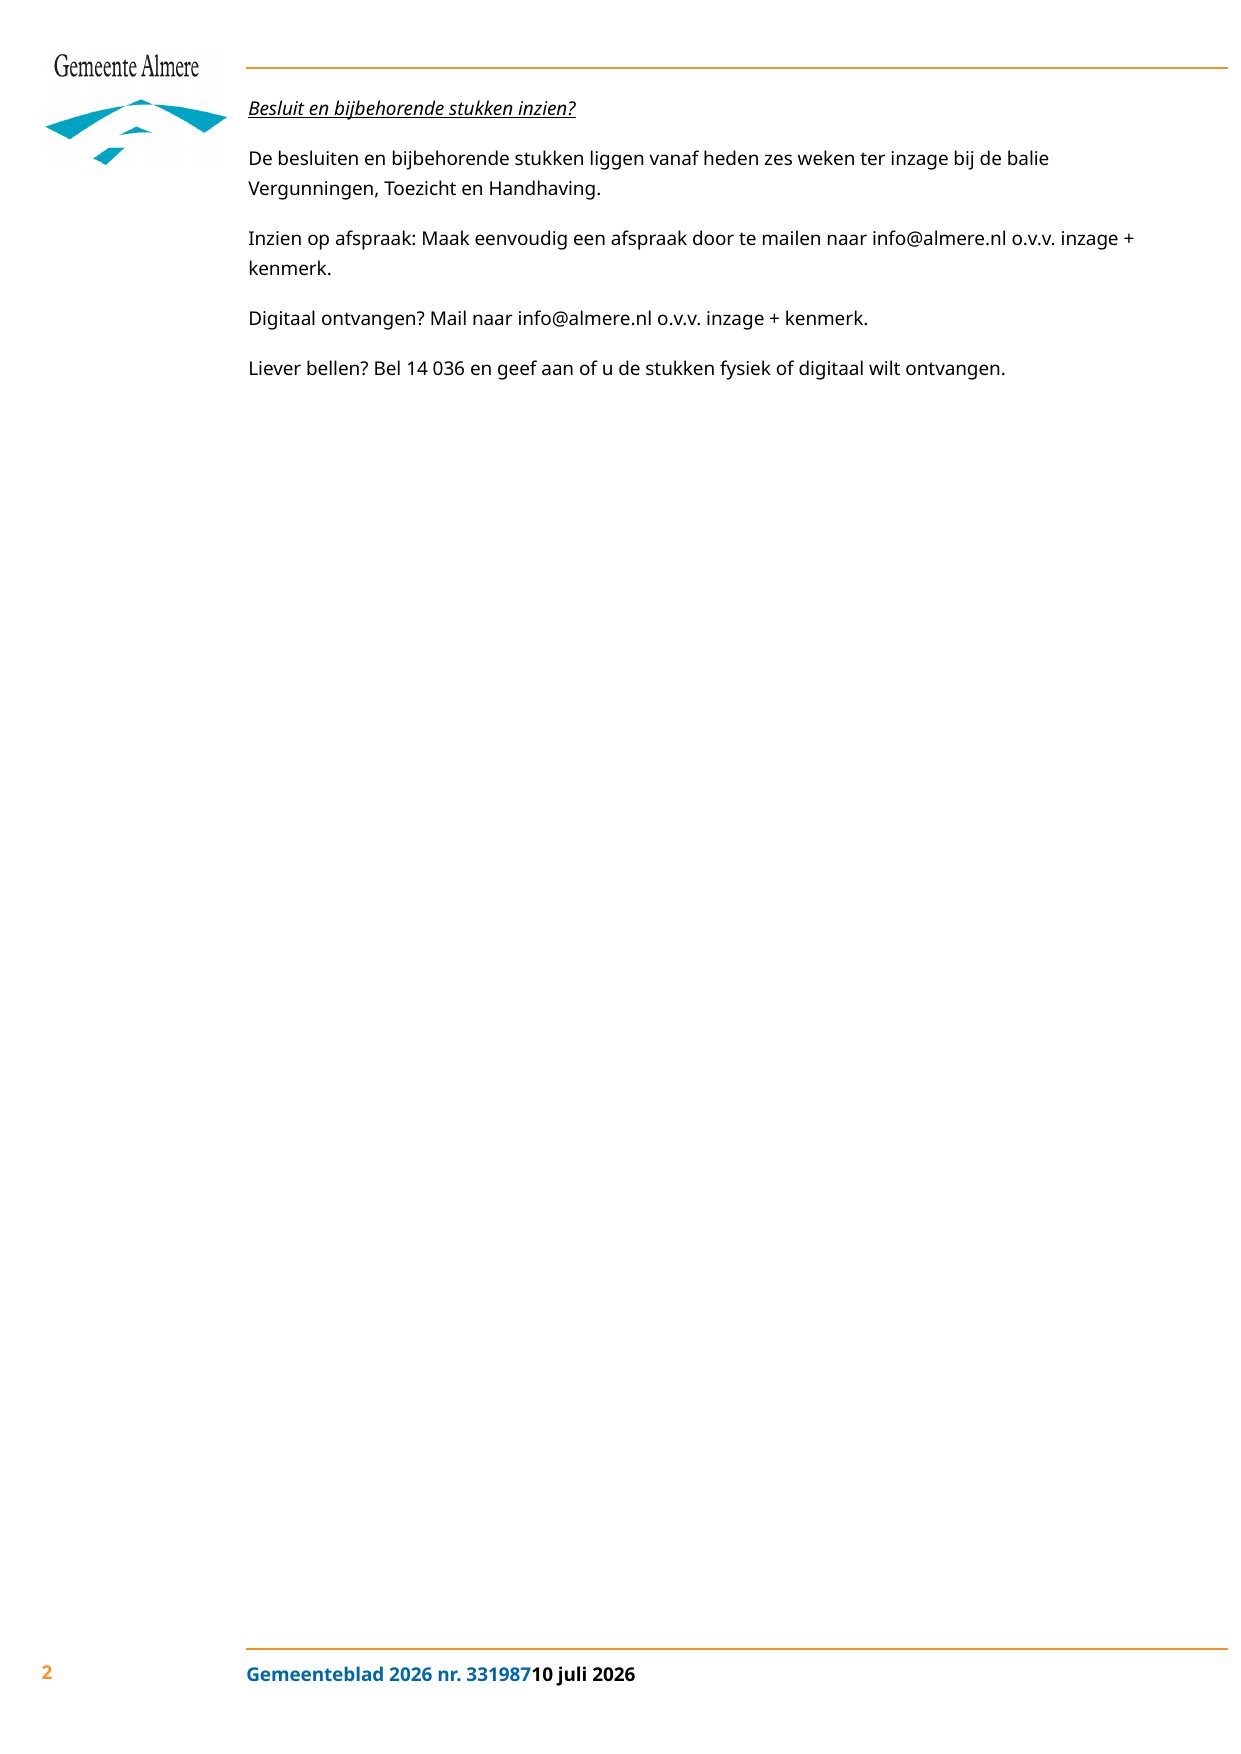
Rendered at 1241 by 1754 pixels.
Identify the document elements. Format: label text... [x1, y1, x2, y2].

text Digitaal ontvangen? Mail naar info@almere.nl o.v.v. inzage + kenmerk. [248, 305, 1152, 331]
text Liever bellen? Bel 14 036 en geef aan of u de stukken fysiek of digitaal wilt ontvangen. [248, 356, 1152, 381]
text Besluit en bijbehorende stukken inzien? [248, 95, 1152, 121]
text De besluiten en bijbehorende stukken liggen vanaf heden zes weken ter inzage bij de balie Vergunningen, Toezicht en Handhaving. [248, 145, 1152, 201]
picture [41, 47, 231, 172]
text Inzien op afspraak: Maak eenvoudig een afspraak door te mailen naar info@almere.nl o.v.v. inzage + kenmerk. [248, 225, 1152, 281]
